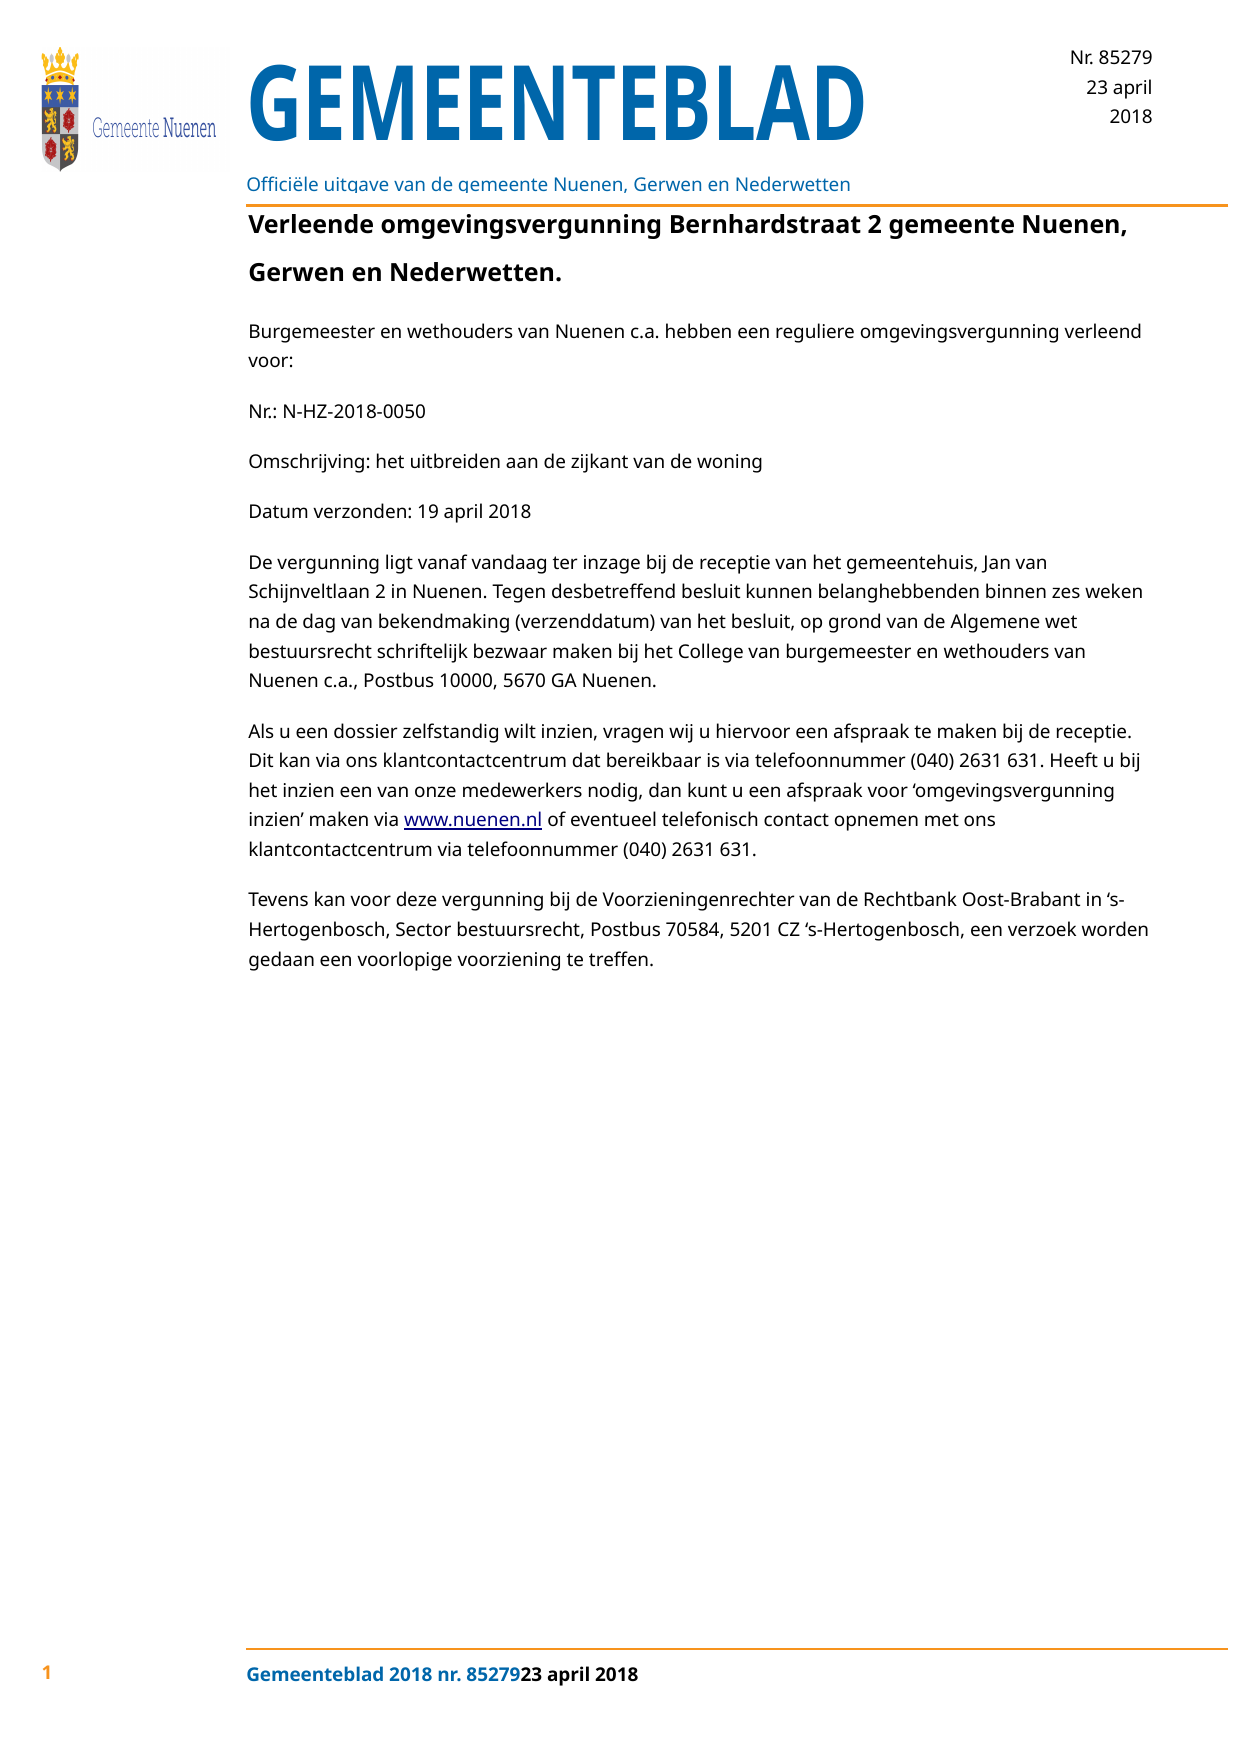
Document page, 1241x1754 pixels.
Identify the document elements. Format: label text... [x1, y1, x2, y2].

text Datum verzonden: 19 april 2018 [248, 499, 1152, 524]
text Verleende omgevingsvergunning Bernhardstraat 2 gemeente Nuenen, Gerwen en Nederwetten. [248, 207, 1152, 288]
picture [41, 47, 231, 172]
text Tevens kan voor deze vergunning bij de Voorzieningenrechter van de Rechtbank Oost-Brabant in ‘s-Hertogenbosch, Sector bestuursrecht, Postbus 70584, 5201 CZ ‘s-Hertogenbosch, een verzoek worden gedaan een voorlopige voorziening te treffen. [248, 887, 1152, 972]
text Als u een dossier zelfstandig wilt inzien, vragen wij u hiervoor een afspraak te maken bij de receptie. Dit kan via ons klantcontactcentrum dat bereikbaar is via telefoonnummer (040) 2631 631. Heeft u bij het inzien een van onze medewerkers nodig, dan kunt u een afspraak voor ‘omgevingsvergunning inzien’ maken via www.nuenen.nl of eventueel telefonisch contact opnemen met ons klantcontactcentrum via telefoonnummer (040) 2631 631. [248, 718, 1152, 862]
text Burgemeester en wethouders van Nuenen c.a. hebben een reguliere omgevingsvergunning verleend voor: [248, 318, 1152, 373]
text Nr.: N-HZ-2018-0050 [248, 398, 1152, 424]
text De vergunning ligt vanaf vandaag ter inzage bij de receptie van het gemeentehuis, Jan van Schijnveltlaan 2 in Nuenen. Tegen desbetreffend besluit kunnen belanghebbenden binnen zes weken na de dag van bekendmaking (verzenddatum) van het besluit, op grond van de Algemene wet bestuursrecht schriftelijk bezwaar maken bij het College van burgemeester en wethouders van Nuenen c.a., Postbus 10000, 5670 GA Nuenen. [248, 549, 1152, 693]
text Omschrijving: het uitbreiden aan de zijkant van de woning [248, 448, 1152, 474]
